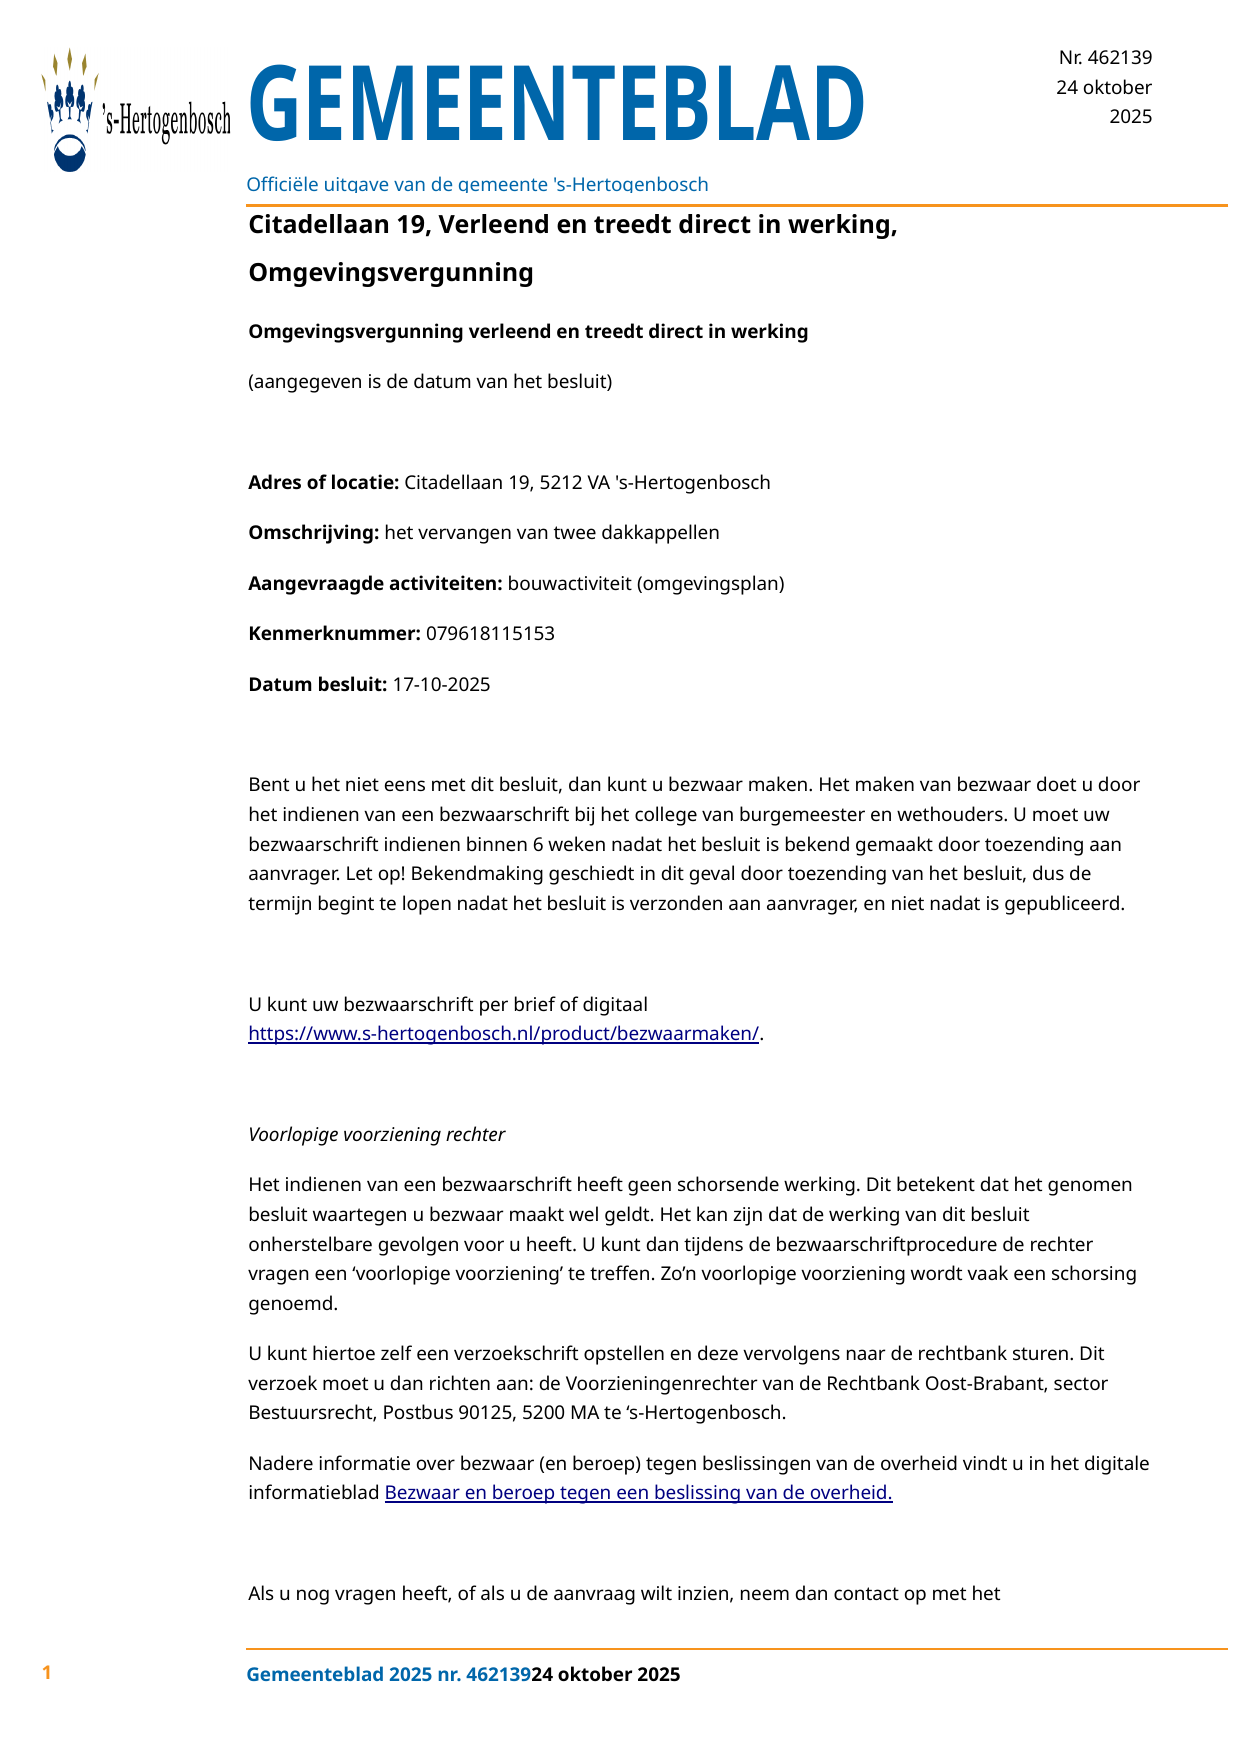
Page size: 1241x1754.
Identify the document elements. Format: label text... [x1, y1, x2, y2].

text Datum besluit: 17-10-2025 [248, 671, 1152, 697]
text Bent u het niet eens met dit besluit, dan kunt u bezwaar maken. Het maken van bezwaar doet u door het indienen van een bezwaarschrift bij het college van burgemeester en wethouders. U moet uw bezwaarschrift indienen binnen 6 weken nadat het besluit is bekend gemaakt door toezending aan aanvrager. Let op! Bekendmaking geschiedt in dit geval door toezending van het besluit, dus de termijn begint te lopen nadat het besluit is verzonden aan aanvrager, en niet nadat is gepubliceerd. [248, 772, 1152, 916]
text Nadere informatie over bezwaar (en beroep) tegen beslissingen van de overheid vindt u in het digitale informatieblad Bezwaar en beroep tegen een beslissing van de overheid. [248, 1450, 1152, 1505]
text Als u nog vragen heeft, of als u de aanvraag wilt inzien, neem dan contact op met het [248, 1580, 1152, 1606]
text Voorlopige voorziening rechter [248, 1121, 1152, 1147]
picture [41, 47, 231, 172]
text Aangevraagde activiteiten: bouwactiviteit (omgevingsplan) [248, 570, 1152, 596]
text Kenmerknummer: 079618115153 [248, 620, 1152, 646]
text Citadellaan 19, Verleend en treedt direct in werking, Omgevingsvergunning [248, 207, 1152, 288]
text U kunt uw bezwaarschrift per brief of digitaal https://www.s-hertogenbosch.nl/product/bezwaarmaken/. [248, 991, 1152, 1046]
text Het indienen van een bezwaarschrift heeft geen schorsende werking. Dit betekent dat het genomen besluit waartegen u bezwaar maakt wel geldt. Het kan zijn dat de werking van dit besluit onherstelbare gevolgen voor u heeft. U kunt dan tijdens de bezwaarschriftprocedure de rechter vragen een ‘voorlopige voorziening’ te treffen. Zo’n voorlopige voorziening wordt vaak een schorsing genoemd. [248, 1172, 1152, 1316]
text Omschrijving: het vervangen van twee dakkappellen [248, 519, 1152, 545]
text Omgevingsvergunning verleend en treedt direct in werking [248, 318, 1152, 344]
text (aangegeven is de datum van het besluit) [248, 368, 1152, 394]
text U kunt hiertoe zelf een verzoekschrift opstellen en deze vervolgens naar de rechtbank sturen. Dit verzoek moet u dan richten aan: de Voorzieningenrechter van de Rechtbank Oost-Brabant, sector Bestuursrecht, Postbus 90125, 5200 MA te ‘s-Hertogenbosch. [248, 1340, 1152, 1425]
text Adres of locatie: Citadellaan 19, 5212 VA 's-Hertogenbosch [248, 469, 1152, 495]
